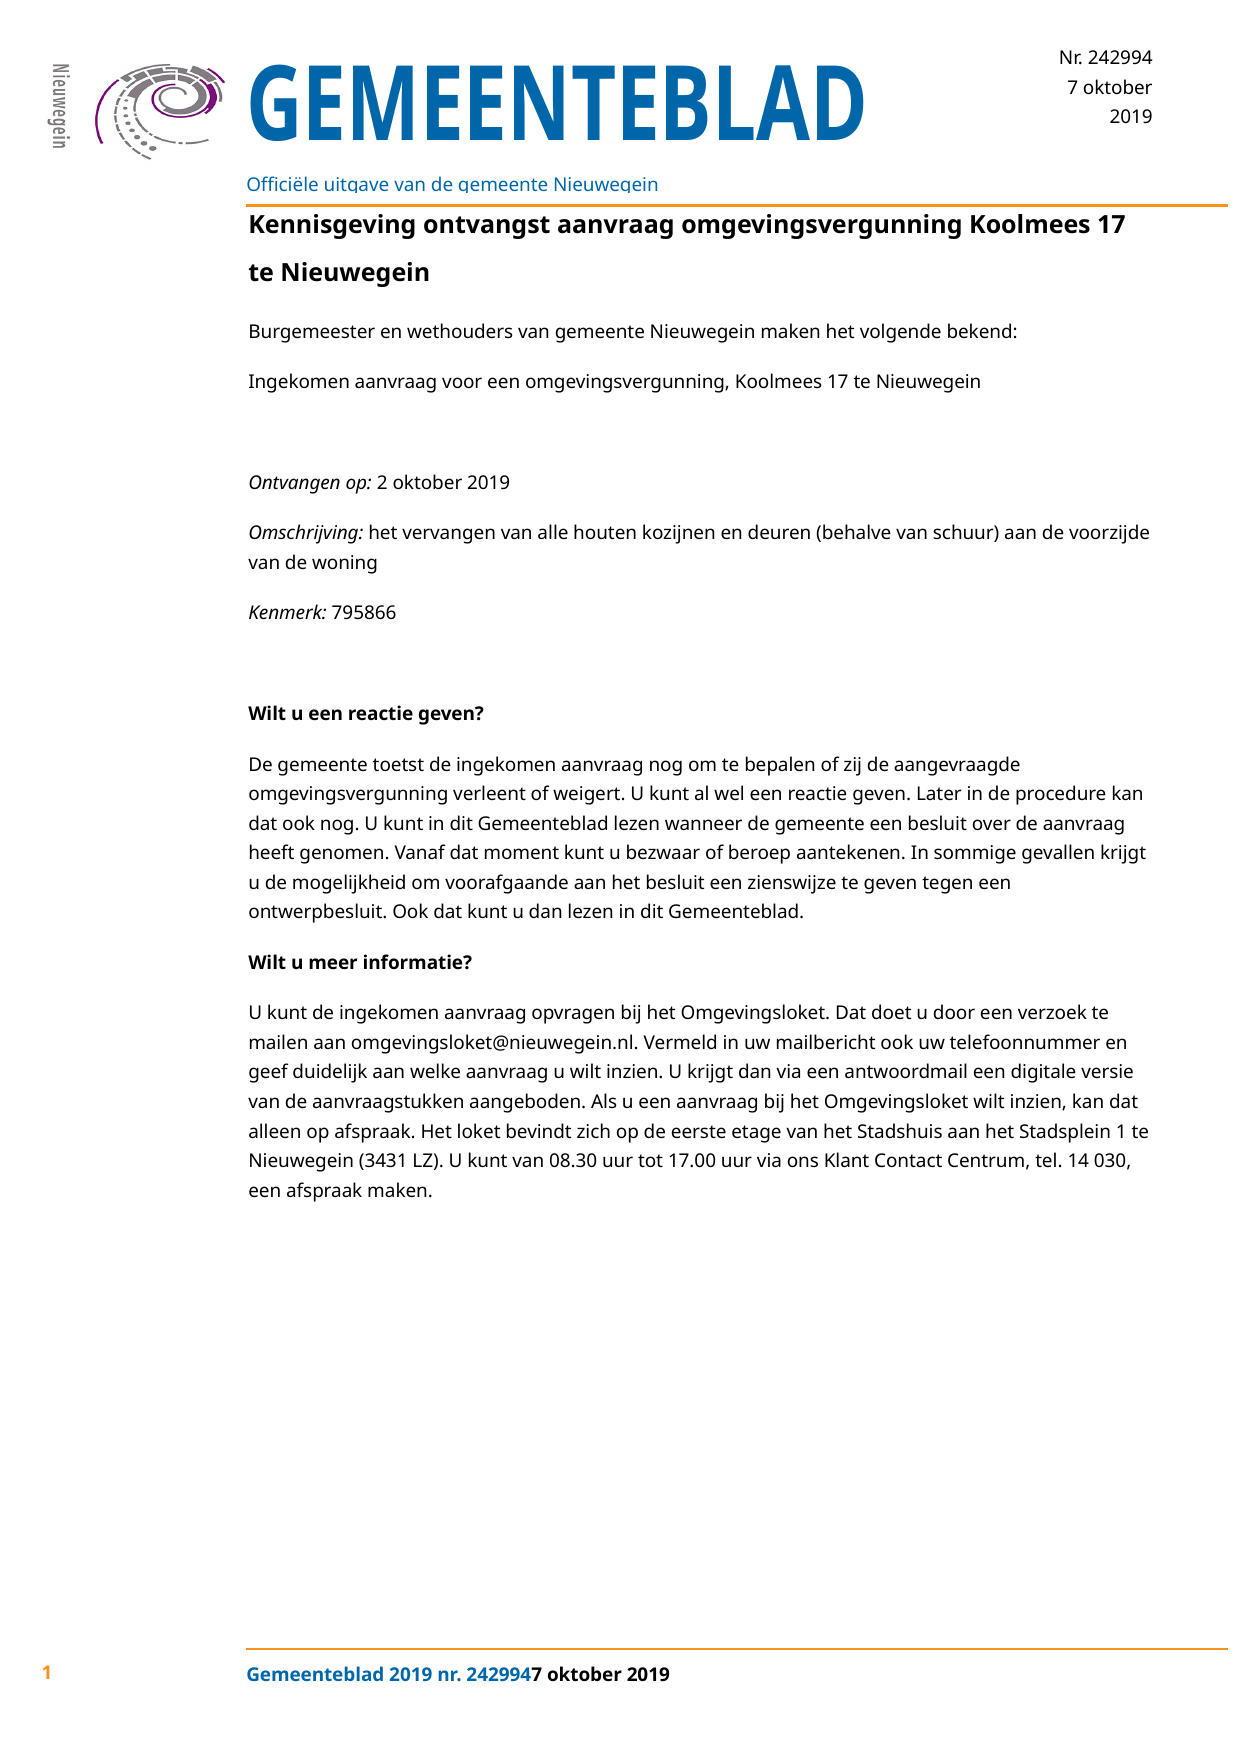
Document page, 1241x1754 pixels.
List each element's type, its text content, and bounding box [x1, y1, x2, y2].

text Ontvangen op: 2 oktober 2019 [248, 469, 1152, 495]
text Wilt u meer informatie? [248, 949, 1152, 975]
text U kunt de ingekomen aanvraag opvragen bij het Omgevingsloket. Dat doet u door een verzoek te mailen aan omgevingsloket@nieuwegein.nl. Vermeld in uw mailbericht ook uw telefoonnummer en geef duidelijk aan welke aanvraag u wilt inzien. U krijgt dan via een antwoordmail een digitale versie van de aanvraagstukken aangeboden. Als u een aanvraag bij het Omgevingsloket wilt inzien, kan dat alleen op afspraak. Het loket bevindt zich op de eerste etage van het Stadshuis aan het Stadsplein 1 te Nieuwegein (3431 LZ). U kunt van 08.30 uur tot 17.00 uur via ons Klant Contact Centrum, tel. 14 030, een afspraak maken. [248, 999, 1152, 1203]
text Kennisgeving ontvangst aanvraag omgevingsvergunning Koolmees 17 te Nieuwegein [248, 207, 1152, 288]
text Burgemeester en wethouders van gemeente Nieuwegein maken het volgende bekend: [248, 318, 1152, 344]
text Kenmerk: 795866 [248, 599, 1152, 625]
text Wilt u een reactie geven? [248, 700, 1152, 726]
text De gemeente toetst de ingekomen aanvraag nog om te bepalen of zij de aangevraagde omgevingsvergunning verleent of weigert. U kunt al wel een reactie geven. Later in de procedure kan dat ook nog. U kunt in dit Gemeenteblad lezen wanneer de gemeente een besluit over de aanvraag heeft genomen. Vanaf dat moment kunt u bezwaar of beroep aantekenen. In sommige gevallen krijgt u de mogelijkheid om voorafgaande aan het besluit een zienswijze te geven tegen een ontwerpbesluit. Ook dat kunt u dan lezen in dit Gemeenteblad. [248, 751, 1152, 924]
picture [41, 47, 231, 172]
text Omschrijving: het vervangen van alle houten kozijnen en deuren (behalve van schuur) aan de voorzijde van de woning [248, 519, 1152, 575]
text Ingekomen aanvraag voor een omgevingsvergunning, Koolmees 17 te Nieuwegein [248, 368, 1152, 394]
